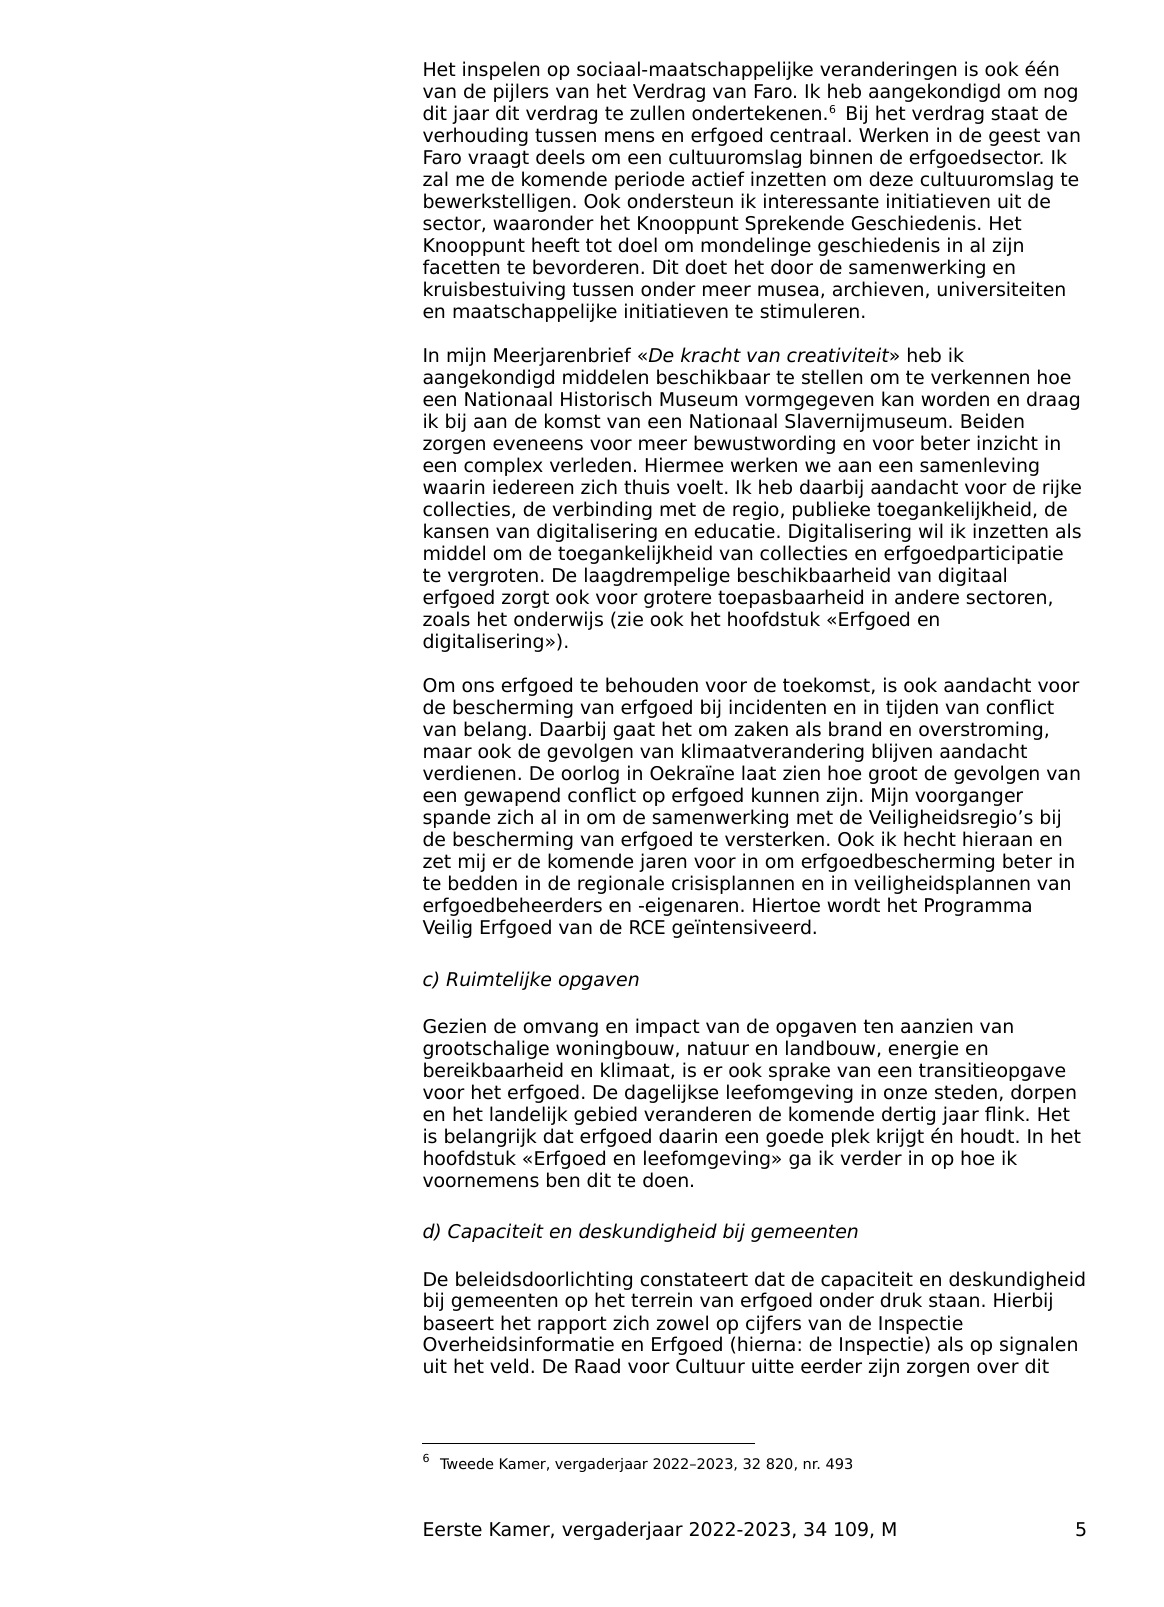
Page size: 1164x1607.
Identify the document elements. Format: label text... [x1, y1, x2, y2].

text In mijn Meerjarenbrief «De kracht van creativiteit» heb ik aangekondigd middelen beschikbaar te stellen om te verkennen hoe een Nationaal Historisch Museum vormgegeven kan worden en draag ik bij aan de komst van een Nationaal Slavernijmuseum. Beiden zorgen eveneens voor meer bewustwording en voor beter inzicht in een complex verleden. Hiermee werken we aan een samenleving waarin iedereen zich thuis voelt. Ik heb daarbij aandacht voor de rijke collecties, de verbinding met de regio, publieke toegankelijkheid, de kansen van digitalisering en educatie. Digitalisering wil ik inzetten als middel om de toegankelijkheid van collecties en erfgoedparticipatie te vergroten. De laagdrempelige beschikbaarheid van digitaal erfgoed zorgt ook voor grotere toepasbaarheid in andere sectoren, zoals het onderwijs (zie ook het hoofdstuk «Erfgoed en digitalisering»). [422, 345, 1087, 653]
text Het inspelen op sociaal-maatschappelijke veranderingen is ook één van de pijlers van het Verdrag van Faro. Ik heb aangekondigd om nog dit jaar dit verdrag te zullen ondertekenen. Bij het verdrag staat de verhouding tussen mens en erfgoed centraal. Werken in de geest van Faro vraagt deels om een cultuuromslag binnen de erfgoedsector. Ik zal me de komende periode actief inzetten om deze cultuuromslag te bewerkstelligen. Ook ondersteun ik interessante initiatieven uit de sector, waaronder het Knooppunt Sprekende Geschiedenis. Het Knooppunt heeft tot doel om mondelinge geschiedenis in al zijn facetten te bevorderen. Dit doet het door de samenwerking en kruisbestuiving tussen onder meer musea, archieven, universiteiten en maatschappelijke initiatieven te stimuleren. [422, 59, 1087, 323]
text Gezien de omvang en impact van de opgaven ten aanzien van grootschalige woningbouw, natuur en landbouw, energie en bereikbaarheid en klimaat, is er ook sprake van een transitieopgave voor het erfgoed. De dagelijkse leefomgeving in onze steden, dorpen en het landelijk gebied veranderen de komende dertig jaar flink. Het is belangrijk dat erfgoed daarin een goede plek krijgt én houdt. In het hoofdstuk «Erfgoed en leefomgeving» ga ik verder in op hoe ik voornemens ben dit te doen. [422, 1016, 1087, 1191]
subtitle c) Ruimtelijke opgaven [422, 969, 1087, 991]
text Om ons erfgoed te behouden voor de toekomst, is ook aandacht voor de bescherming van erfgoed bij incidenten en in tijden van conflict van belang. Daarbij gaat het om zaken als brand en overstroming, maar ook de gevolgen van klimaatverandering blijven aandacht verdienen. De oorlog in Oekraïne laat zien hoe groot de gevolgen van een gewapend conflict op erfgoed kunnen zijn. Mijn voorganger spande zich al in om de samenwerking met de Veiligheidsregio’s bij de bescherming van erfgoed te versterken. Ook ik hecht hieraan en zet mij er de komende jaren voor in om erfgoedbescherming beter in te bedden in de regionale crisisplannen en in veiligheidsplannen van erfgoedbeheerders en -eigenaren. Hiertoe wordt het Programma Veilig Erfgoed van de RCE geïntensiveerd. [422, 675, 1087, 939]
text De beleidsdoorlichting constateert dat de capaciteit en deskundigheid bij gemeenten op het terrein van erfgoed onder druk staan. Hierbij baseert het rapport zich zowel op cijfers van de Inspectie Overheidsinformatie en Erfgoed (hierna: de Inspectie) als op signalen uit het veld. De Raad voor Cultuur uitte eerder zijn zorgen over dit [422, 1268, 1087, 1378]
subtitle d) Capaciteit en deskundigheid bij gemeenten [422, 1221, 1087, 1243]
text Tweede Kamer, vergaderjaar 2022–2023, 32 820, nr. 493 [422, 1452, 1087, 1474]
